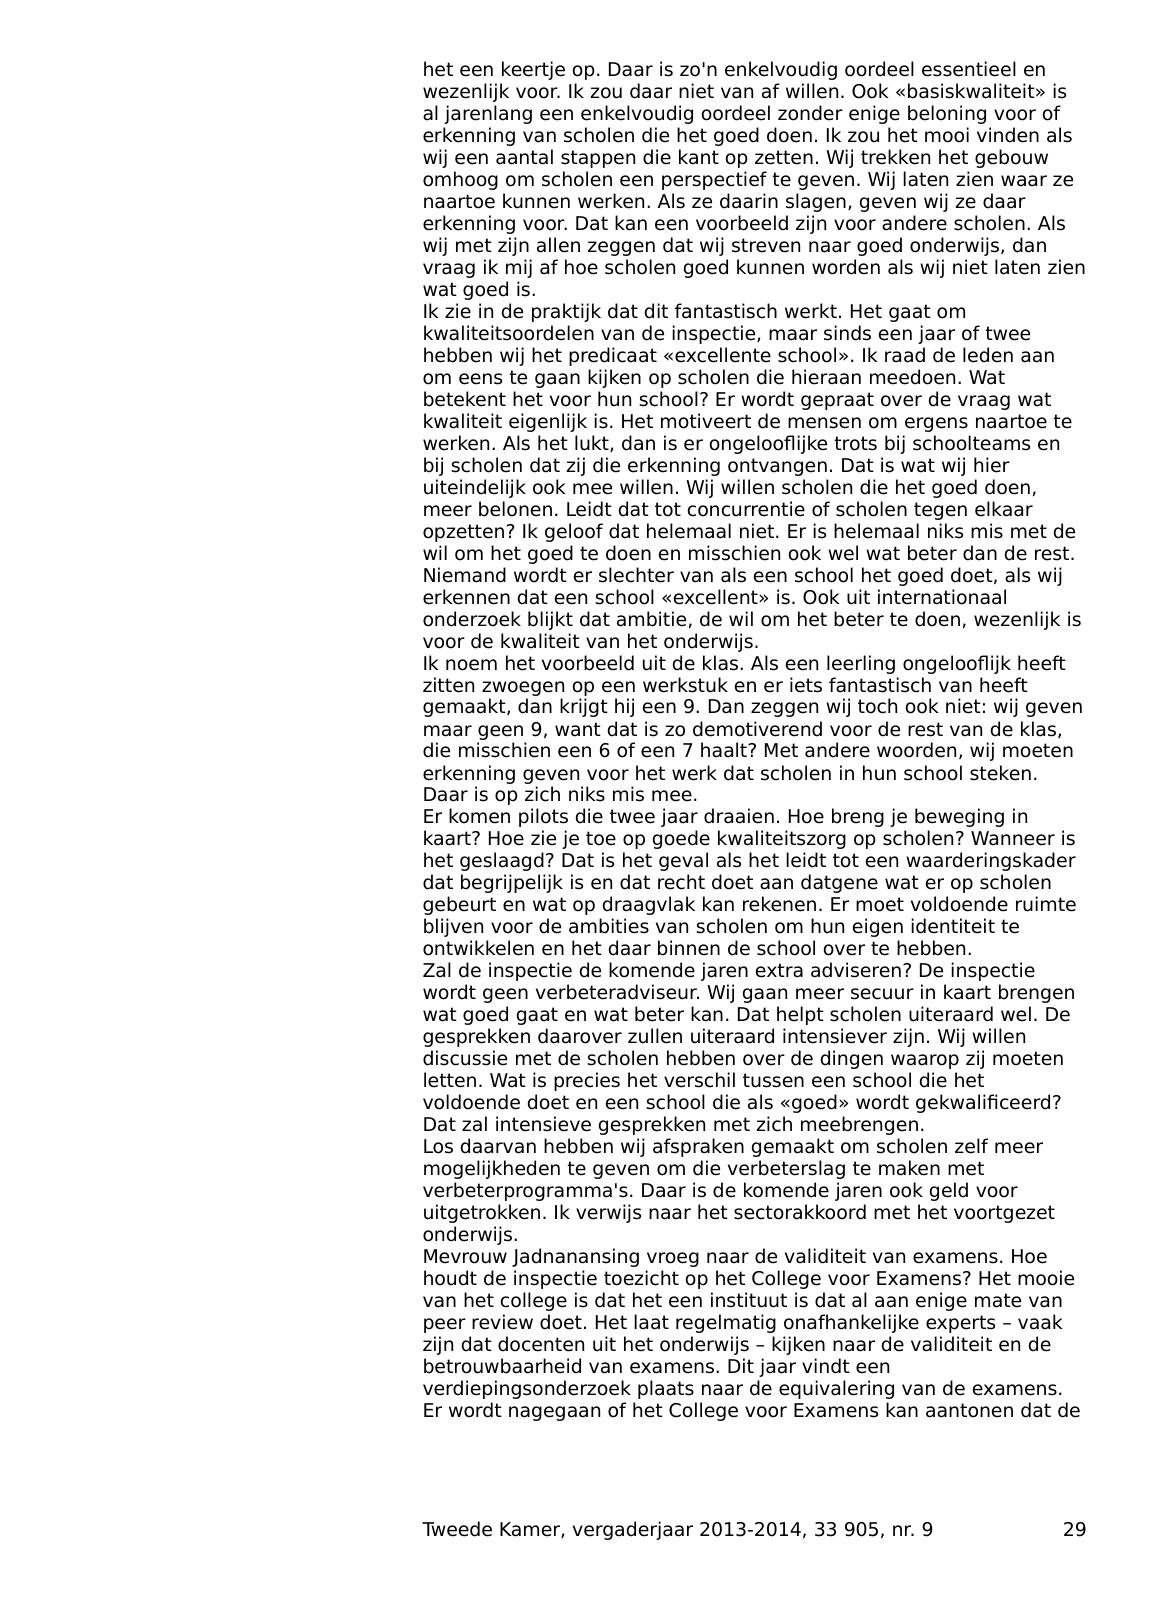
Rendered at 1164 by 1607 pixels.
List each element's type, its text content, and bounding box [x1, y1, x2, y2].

text Ik zie in de praktijk dat dit fantastisch werkt. Het gaat om kwaliteitsoordelen van de inspectie, maar sinds een jaar of twee hebben wij het predicaat «excellente school». Ik raad de leden aan om eens te gaan kijken op scholen die hieraan meedoen. Wat betekent het voor hun school? Er wordt gepraat over de vraag wat kwaliteit eigenlijk is. Het motiveert de mensen om ergens naartoe te werken. Als het lukt, dan is er ongelooflijke trots bij schoolteams en bij scholen dat zij die erkenning ontvangen. Dat is wat wij hier uiteindelijk ook mee willen. Wij willen scholen die het goed doen, meer belonen. Leidt dat tot concurrentie of scholen tegen elkaar opzetten? Ik geloof dat helemaal niet. Er is helemaal niks mis met de wil om het goed te doen en misschien ook wel wat beter dan de rest. Niemand wordt er slechter van als een school het goed doet, als wij erkennen dat een school «excellent» is. Ook uit internationaal onderzoek blijkt dat ambitie, de wil om het beter te doen, wezenlijk is voor de kwaliteit van het onderwijs. [422, 301, 1087, 652]
text Zal de inspectie de komende jaren extra adviseren? De inspectie wordt geen verbeteradviseur. Wij gaan meer secuur in kaart brengen wat goed gaat en wat beter kan. Dat helpt scholen uiteraard wel. De gesprekken daarover zullen uiteraard intensiever zijn. Wij willen discussie met de scholen hebben over de dingen waarop zij moeten letten. Wat is precies het verschil tussen een school die het voldoende doet en een school die als «goed» wordt gekwalificeerd? Dat zal intensieve gesprekken met zich meebrengen. [422, 960, 1087, 1136]
text Los daarvan hebben wij afspraken gemaakt om scholen zelf meer mogelijkheden te geven om die verbeterslag te maken met verbeterprogramma's. Daar is de komende jaren ook geld voor uitgetrokken. Ik verwijs naar het sectorakkoord met het voortgezet onderwijs. [422, 1136, 1087, 1246]
text Er komen pilots die twee jaar draaien. Hoe breng je beweging in kaart? Hoe zie je toe op goede kwaliteitszorg op scholen? Wanneer is het geslaagd? Dat is het geval als het leidt tot een waarderingskader dat begrijpelijk is en dat recht doet aan datgene wat er op scholen gebeurt en wat op draagvlak kan rekenen. Er moet voldoende ruimte blijven voor de ambities van scholen om hun eigen identiteit te ontwikkelen en het daar binnen de school over te hebben. [422, 806, 1087, 960]
text Ik noem het voorbeeld uit de klas. Als een leerling ongelooflijk heeft zitten zwoegen op een werkstuk en er iets fantastisch van heeft gemaakt, dan krijgt hij een 9. Dan zeggen wij toch ook niet: wij geven maar geen 9, want dat is zo demotiverend voor de rest van de klas, die misschien een 6 of een 7 haalt? Met andere woorden, wij moeten erkenning geven voor het werk dat scholen in hun school steken. Daar is op zich niks mis mee. [422, 652, 1087, 806]
text Mevrouw Jadnanansing vroeg naar de validiteit van examens. Hoe houdt de inspectie toezicht op het College voor Examens? Het mooie van het college is dat het een instituut is dat al aan enige mate van peer review doet. Het laat regelmatig onafhankelijke experts – vaak zijn dat docenten uit het onderwijs – kijken naar de validiteit en de betrouwbaarheid van examens. Dit jaar vindt een verdiepingsonderzoek plaats naar de equivalering van de examens. Er wordt nagegaan of het College voor Examens kan aantonen dat de [422, 1246, 1087, 1422]
text het een keertje op. Daar is zo'n enkelvoudig oordeel essentieel en wezenlijk voor. Ik zou daar niet van af willen. Ook «basiskwaliteit» is al jarenlang een enkelvoudig oordeel zonder enige beloning voor of erkenning van scholen die het goed doen. Ik zou het mooi vinden als wij een aantal stappen die kant op zetten. Wij trekken het gebouw omhoog om scholen een perspectief te geven. Wij laten zien waar ze naartoe kunnen werken. Als ze daarin slagen, geven wij ze daar erkenning voor. Dat kan een voorbeeld zijn voor andere scholen. Als wij met zijn allen zeggen dat wij streven naar goed onderwijs, dan vraag ik mij af hoe scholen goed kunnen worden als wij niet laten zien wat goed is. [422, 59, 1087, 301]
